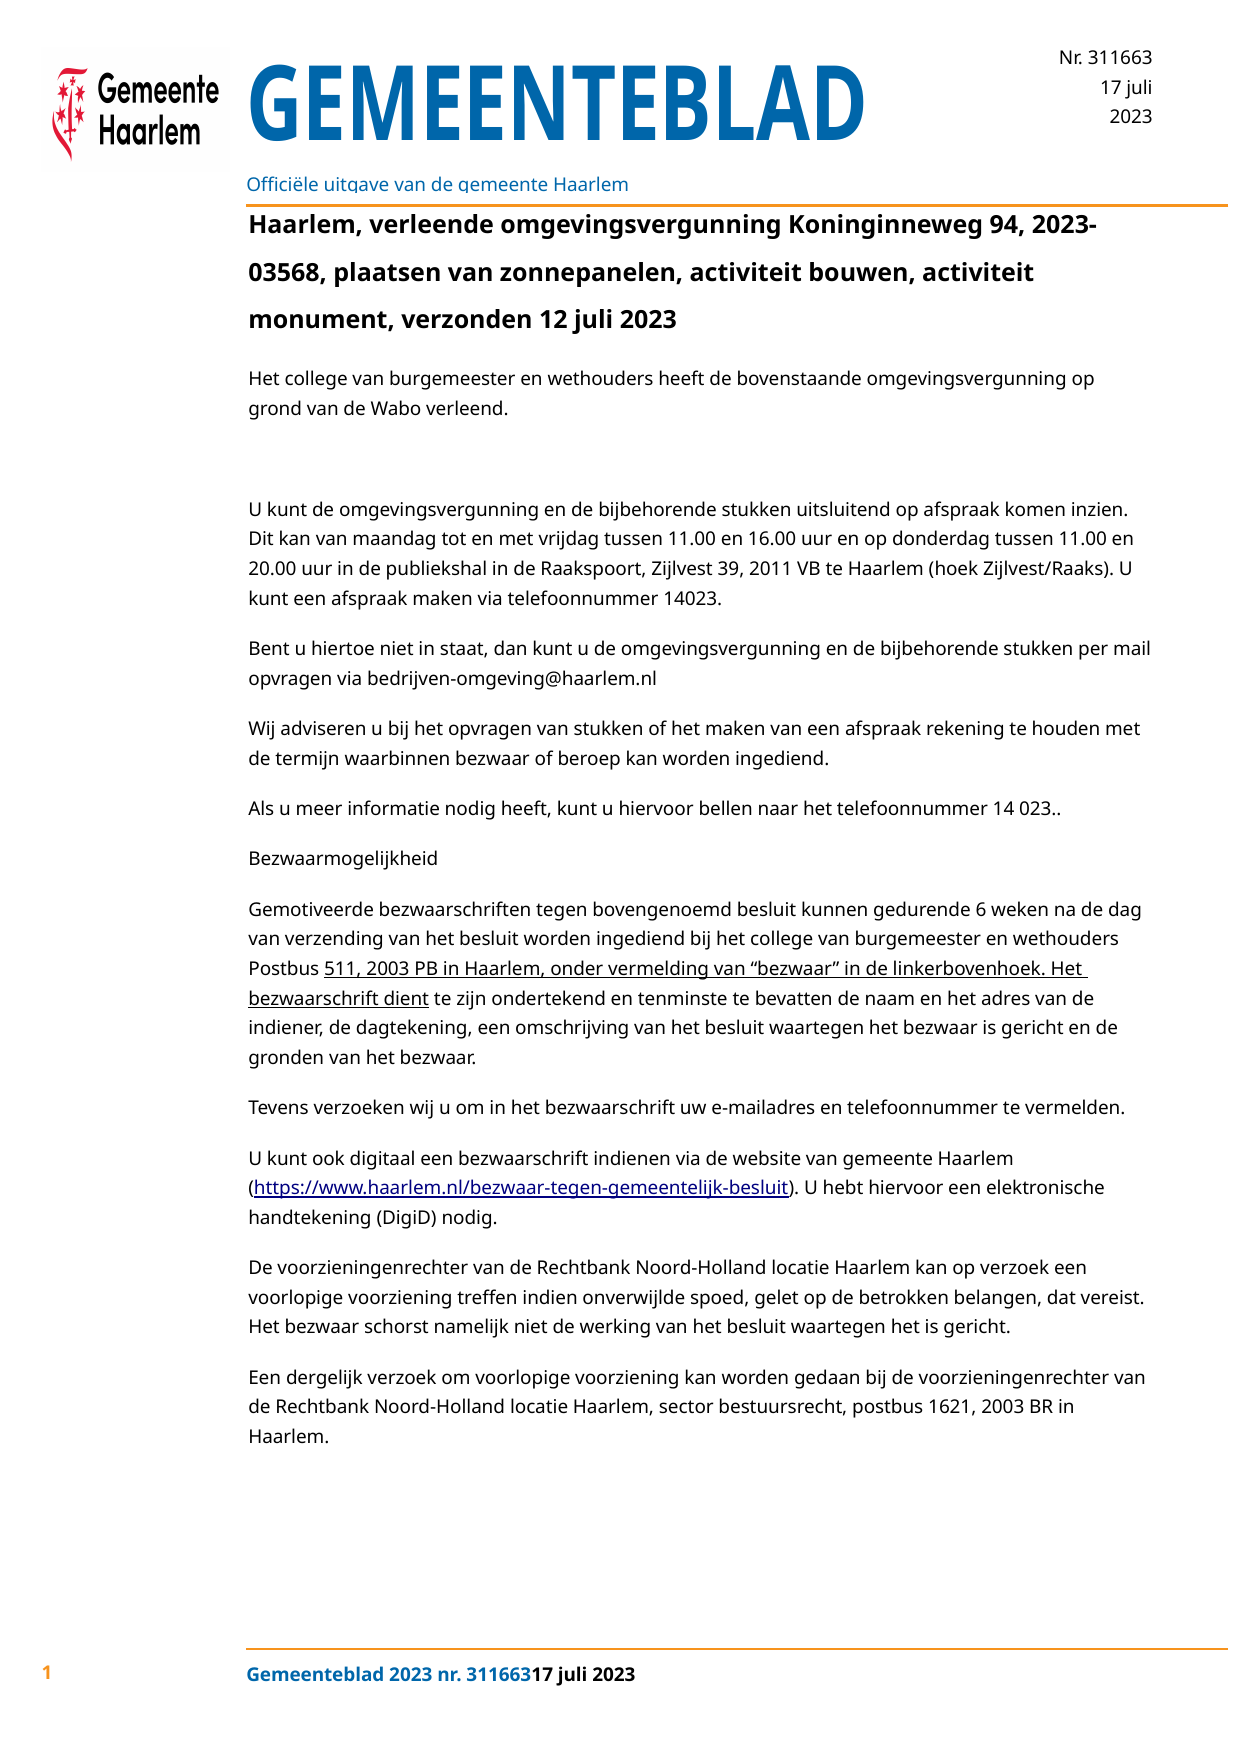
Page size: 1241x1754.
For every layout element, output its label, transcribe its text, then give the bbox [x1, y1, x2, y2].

text Bent u hiertoe niet in staat, dan kunt u de omgevingsvergunning en de bijbehorende stukken per mail opvragen via bedrijven-omgeving@haarlem.nl [248, 635, 1152, 690]
text Haarlem, verleende omgevingsvergunning Koninginneweg 94, 2023-03568, plaatsen van zonnepanelen, activiteit bouwen, activiteit monument, verzonden 12 juli 2023 [248, 207, 1152, 336]
text Als u meer informatie nodig heeft, kunt u hiervoor bellen naar het telefoonnummer 14 023.. [248, 795, 1152, 821]
picture [41, 47, 231, 172]
text Het college van burgemeester en wethouders heeft de bovenstaande omgevingsvergunning op grond van de Wabo verleend. [248, 366, 1152, 421]
text U kunt de omgevingsvergunning en de bijbehorende stukken uitsluitend op afspraak komen inzien. Dit kan van maandag tot en met vrijdag tussen 11.00 en 16.00 uur en op donderdag tussen 11.00 en 20.00 uur in de publiekshal in de Raakspoort, Zijlvest 39, 2011 VB te Haarlem (hoek Zijlvest/Raaks). U kunt een afspraak maken via telefoonnummer 14023. [248, 496, 1152, 610]
text Wij adviseren u bij het opvragen van stukken of het maken van een afspraak rekening te houden met de termijn waarbinnen bezwaar of beroep kan worden ingediend. [248, 715, 1152, 770]
text U kunt ook digitaal een bezwaarschrift indienen via de website van gemeente Haarlem (https://www.haarlem.nl/bezwaar-tegen-gemeentelijk-besluit). U hebt hiervoor een elektronische handtekening (DigiD) nodig. [248, 1145, 1152, 1229]
text De voorzieningenrechter van de Rechtbank Noord-Holland locatie Haarlem kan op verzoek een voorlopige voorziening treffen indien onverwijlde spoed, gelet op de betrokken belangen, dat vereist. Het bezwaar schorst namelijk niet de werking van het besluit waartegen het is gericht. [248, 1254, 1152, 1339]
text Tevens verzoeken wij u om in het bezwaarschrift uw e-mailadres en telefoonnummer te vermelden. [248, 1094, 1152, 1120]
text Bezwaarmogelijkheid [248, 846, 1152, 871]
text Een dergelijk verzoek om voorlopige voorziening kan worden gedaan bij de voorzieningenrechter van de Rechtbank Noord-Holland locatie Haarlem, sector bestuursrecht, postbus 1621, 2003 BR in Haarlem. [248, 1364, 1152, 1449]
text Gemotiveerde bezwaarschriften tegen bovengenoemd besluit kunnen gedurende 6 weken na de dag van verzending van het besluit worden ingediend bij het college van burgemeester en wethouders Postbus 511, 2003 PB in Haarlem, onder vermelding van “bezwaar” in de linkerbovenhoek. Het bezwaarschrift dient te zijn ondertekend en tenminste te bevatten de naam en het adres van de indiener, de dagtekening, een omschrijving van het besluit waartegen het bezwaar is gericht en de gronden van het bezwaar. [248, 896, 1152, 1069]
